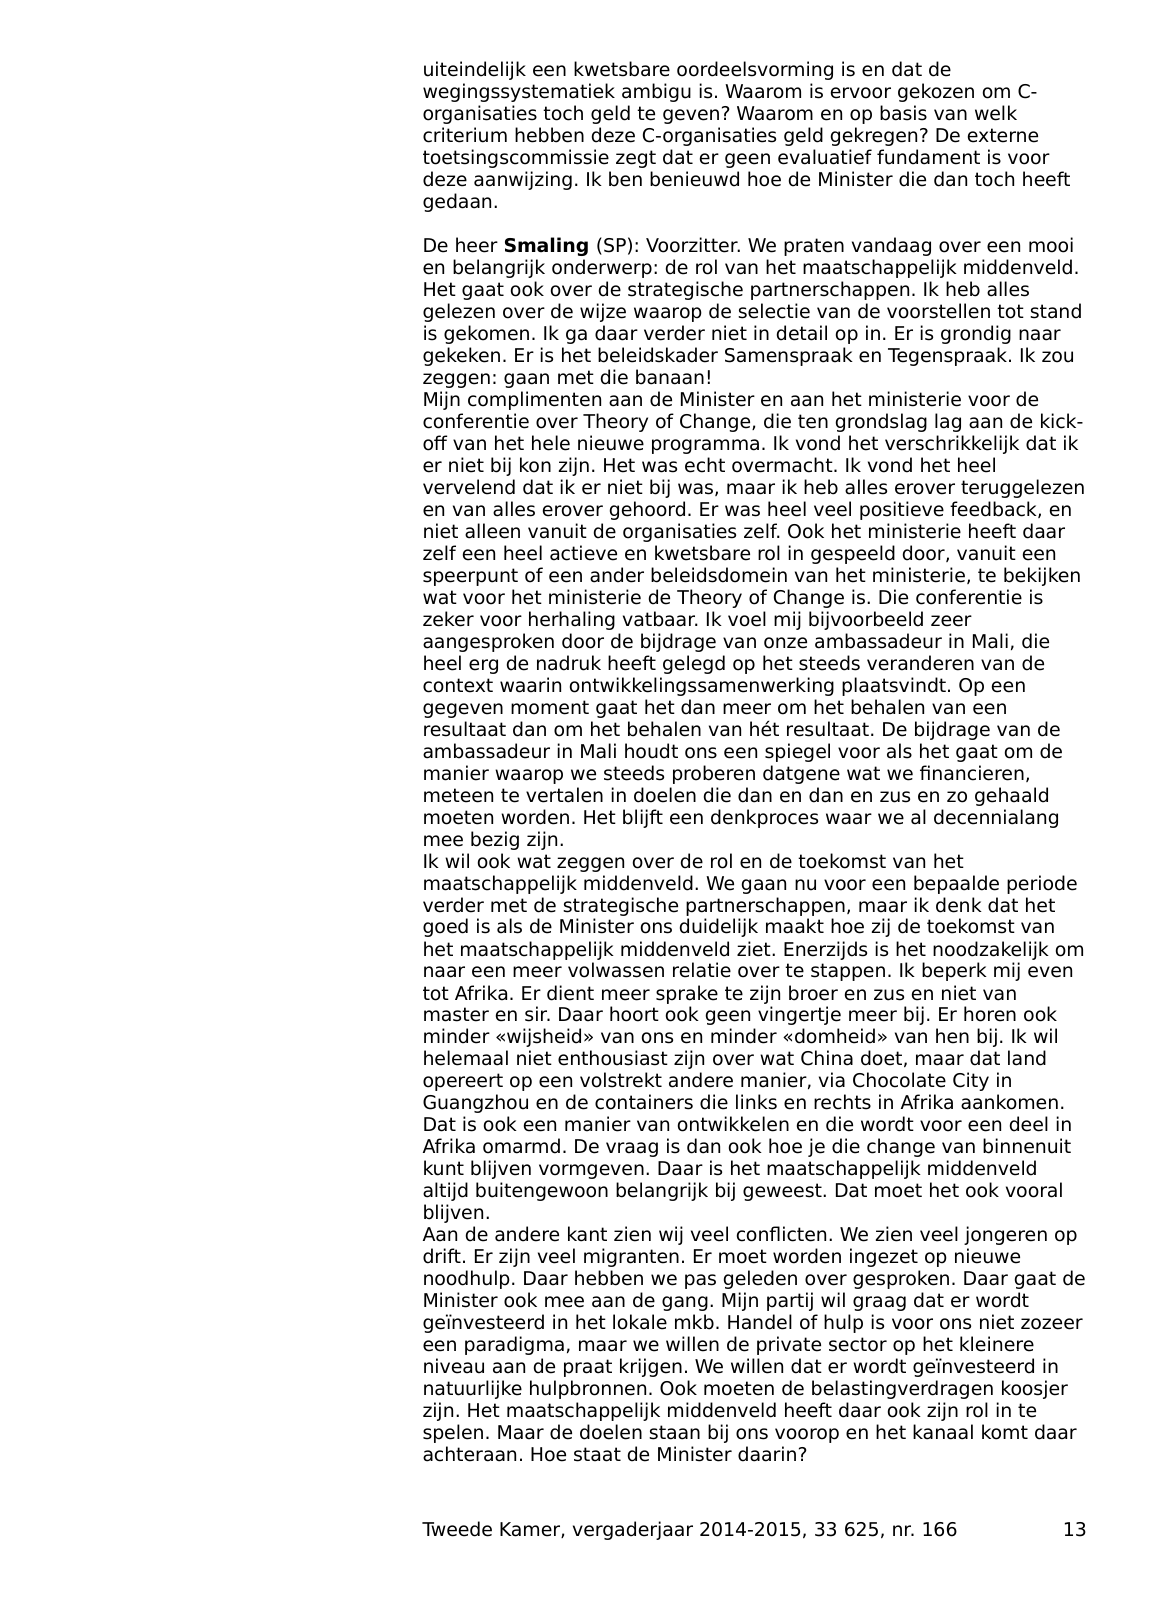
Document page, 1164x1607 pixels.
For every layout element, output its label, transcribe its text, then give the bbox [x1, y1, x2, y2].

text Mijn complimenten aan de Minister en aan het ministerie voor de conferentie over Theory of Change, die ten grondslag lag aan de kick-off van het hele nieuwe programma. Ik vond het verschrikkelijk dat ik er niet bij kon zijn. Het was echt overmacht. Ik vond het heel vervelend dat ik er niet bij was, maar ik heb alles erover teruggelezen en van alles erover gehoord. Er was heel veel positieve feedback, en niet alleen vanuit de organisaties zelf. Ook het ministerie heeft daar zelf een heel actieve en kwetsbare rol in gespeeld door, vanuit een speerpunt of een ander beleidsdomein van het ministerie, te bekijken wat voor het ministerie de Theory of Change is. Die conferentie is zeker voor herhaling vatbaar. Ik voel mij bijvoorbeeld zeer aangesproken door de bijdrage van onze ambassadeur in Mali, die heel erg de nadruk heeft gelegd op het steeds veranderen van de context waarin ontwikkelingssamenwerking plaatsvindt. Op een gegeven moment gaat het dan meer om het behalen van een resultaat dan om het behalen van hét resultaat. De bijdrage van de ambassadeur in Mali houdt ons een spiegel voor als het gaat om de manier waarop we steeds proberen datgene wat we financieren, meteen te vertalen in doelen die dan en dan en zus en zo gehaald moeten worden. Het blijft een denkproces waar we al decennialang mee bezig zijn. [422, 389, 1087, 851]
text De heer Smaling (SP): Voorzitter. We praten vandaag over een mooi en belangrijk onderwerp: de rol van het maatschappelijk middenveld. Het gaat ook over de strategische partnerschappen. Ik heb alles gelezen over de wijze waarop de selectie van de voorstellen tot stand is gekomen. Ik ga daar verder niet in detail op in. Er is grondig naar gekeken. Er is het beleidskader Samenspraak en Tegenspraak. Ik zou zeggen: gaan met die banaan! [422, 235, 1087, 389]
text uiteindelijk een kwetsbare oordeelsvorming is en dat de wegingssystematiek ambigu is. Waarom is ervoor gekozen om C-organisaties toch geld te geven? Waarom en op basis van welk criterium hebben deze C-organisaties geld gekregen? De externe toetsingscommissie zegt dat er geen evaluatief fundament is voor deze aanwijzing. Ik ben benieuwd hoe de Minister die dan toch heeft gedaan. [422, 59, 1087, 213]
text Ik wil ook wat zeggen over de rol en de toekomst van het maatschappelijk middenveld. We gaan nu voor een bepaalde periode verder met de strategische partnerschappen, maar ik denk dat het goed is als de Minister ons duidelijk maakt hoe zij de toekomst van het maatschappelijk middenveld ziet. Enerzijds is het noodzakelijk om naar een meer volwassen relatie over te stappen. Ik beperk mij even tot Afrika. Er dient meer sprake te zijn broer en zus en niet van master en sir. Daar hoort ook geen vingertje meer bij. Er horen ook minder «wijsheid» van ons en minder «domheid» van hen bij. Ik wil helemaal niet enthousiast zijn over wat China doet, maar dat land opereert op een volstrekt andere manier, via Chocolate City in Guangzhou en de containers die links en rechts in Afrika aankomen. Dat is ook een manier van ontwikkelen en die wordt voor een deel in Afrika omarmd. De vraag is dan ook hoe je die change van binnenuit kunt blijven vormgeven. Daar is het maatschappelijk middenveld altijd buitengewoon belangrijk bij geweest. Dat moet het ook vooral blijven. [422, 851, 1087, 1224]
text Aan de andere kant zien wij veel conflicten. We zien veel jongeren op drift. Er zijn veel migranten. Er moet worden ingezet op nieuwe noodhulp. Daar hebben we pas geleden over gesproken. Daar gaat de Minister ook mee aan de gang. Mijn partij wil graag dat er wordt geïnvesteerd in het lokale mkb. Handel of hulp is voor ons niet zozeer een paradigma, maar we willen de private sector op het kleinere niveau aan de praat krijgen. We willen dat er wordt geïnvesteerd in natuurlijke hulpbronnen. Ook moeten de belastingverdragen koosjer zijn. Het maatschappelijk middenveld heeft daar ook zijn rol in te spelen. Maar de doelen staan bij ons voorop en het kanaal komt daar achteraan. Hoe staat de Minister daarin? [422, 1224, 1087, 1466]
